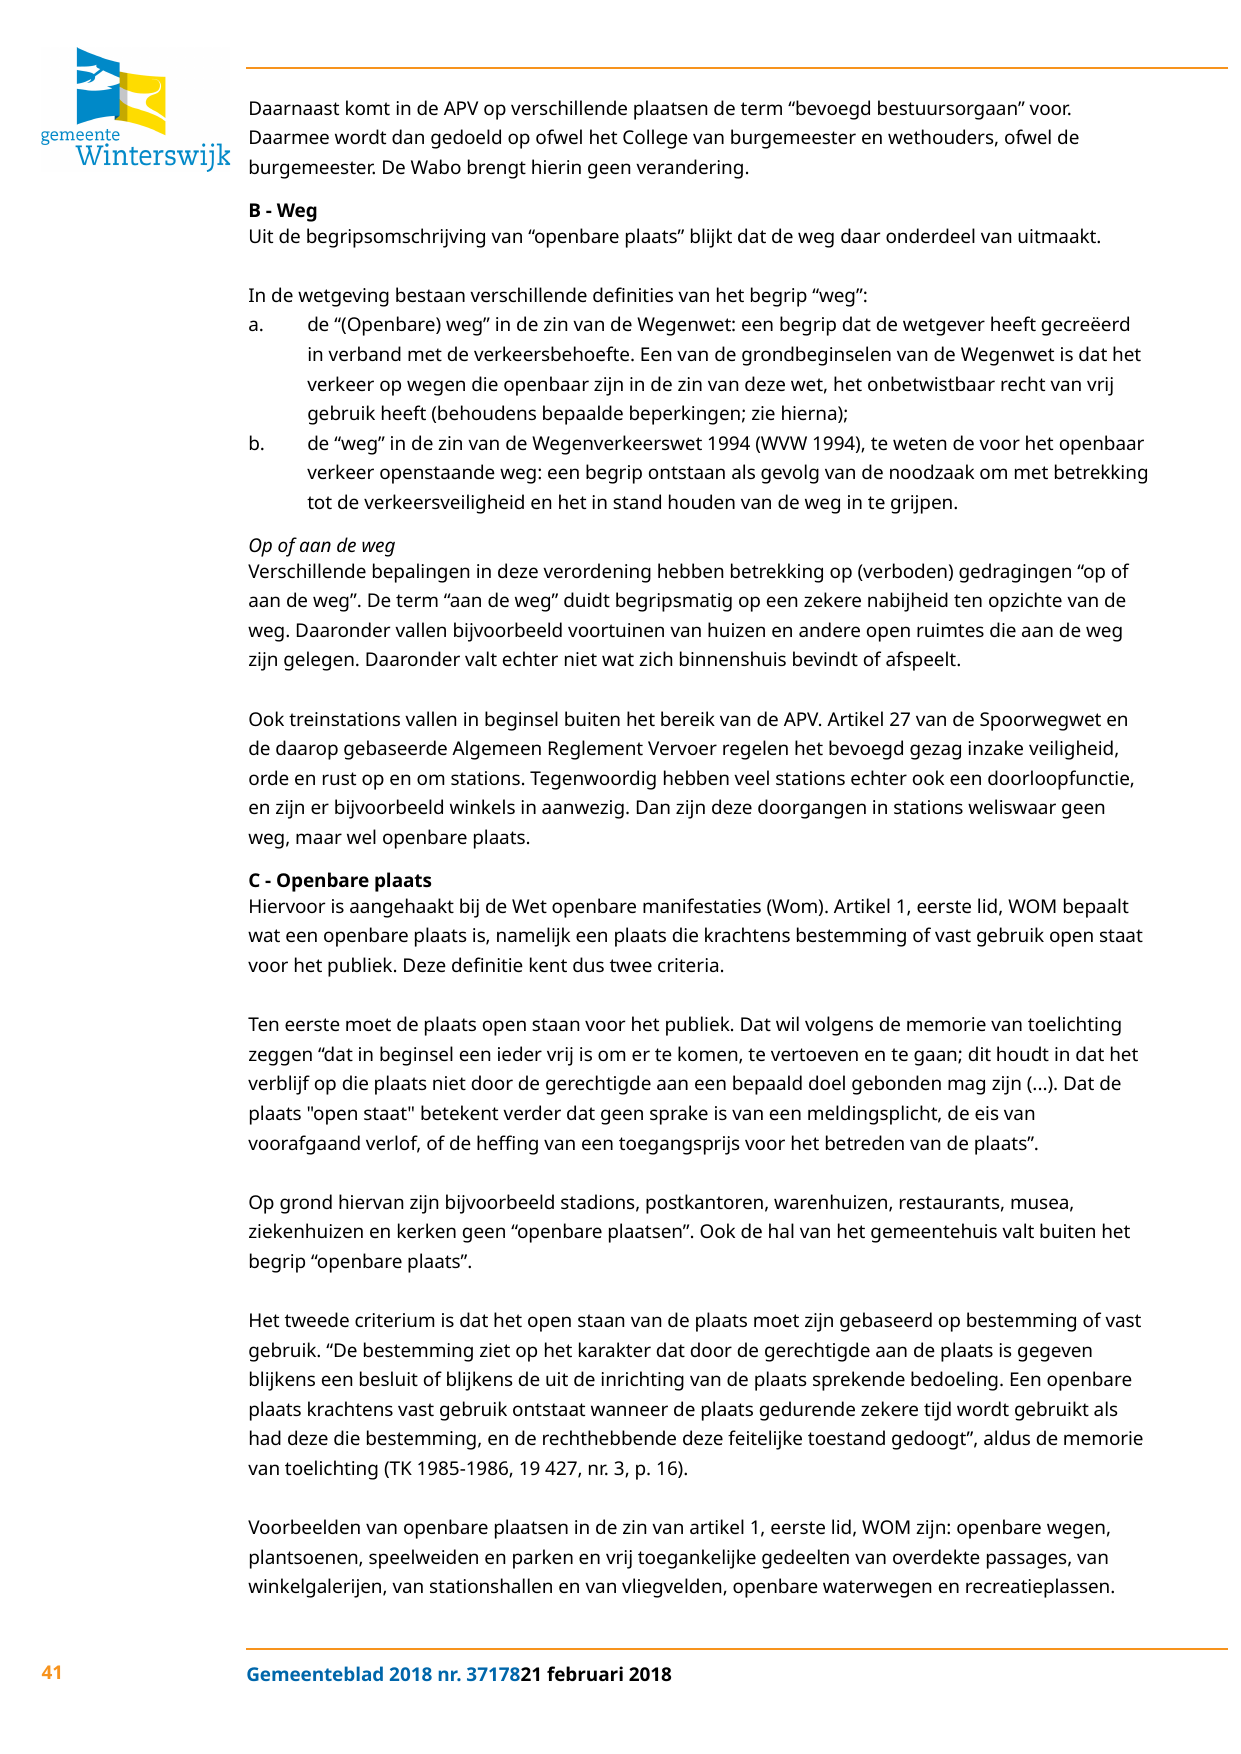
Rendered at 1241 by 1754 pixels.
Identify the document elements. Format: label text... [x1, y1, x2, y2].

picture [225, 153, 231, 162]
text Voorbeelden van openbare plaatsen in de zin van artikel 1, eerste lid, WOM zijn: openbare wegen, plantsoenen, speelweiden en parken en vrij toegankelijke gedeelten van overdekte passages, van winkelgalerijen, van stationshallen en van vliegvelden, openbare waterwegen en recreatieplassen. [248, 1514, 1152, 1599]
list de “weg” in de zin van de Wegenverkeerswet 1994 (WVW 1994), te weten de voor het openbaar verkeer openstaande weg: een begrip ontstaan als gevolg van de noodzaak om met betrekking tot de verkeersveiligheid en het in stand houden van de weg in te grijpen. [248, 430, 1152, 515]
text Daarnaast komt in de APV op verschillende plaatsen de term “bevoegd bestuursorgaan” voor. Daarmee wordt dan gedoeld op ofwel het College van burgemeester en wethouders, ofwel de burgemeester. De Wabo brengt hierin geen verandering. [248, 95, 1152, 180]
text Het tweede criterium is dat het open staan van de plaats moet zijn gebaseerd op bestemming of vast gebruik. “De bestemming ziet op het karakter dat door de gerechtigde aan de plaats is gegeven blijkens een besluit of blijkens de uit de inrichting van de plaats sprekende bedoeling. Een openbare plaats krachtens vast gebruik ontstaat wanneer de plaats gedurende zekere tijd wordt gebruikt als had deze die bestemming, en de rechthebbende deze feitelijke toestand gedoogt”, aldus de memorie van toelichting (TK 1985-1986, 19 427, nr. 3, p. 16). [248, 1307, 1152, 1481]
text In de wetgeving bestaan verschillende definities van het begrip “weg”: [248, 282, 1152, 308]
list de “(Openbare) weg” in de zin van de Wegenwet: een begrip dat de wetgever heeft gecreëerd in verband met de verkeersbehoefte. Een van de grondbeginselen van de Wegenwet is dat het verkeer op wegen die openbaar zijn in de zin van deze wet, het onbetwistbaar recht van vrij gebruik heeft (behoudens bepaalde beperkingen; zie hierna); [248, 312, 1152, 426]
text Ook treinstations vallen in beginsel buiten het bereik van de APV. Artikel 27 van de Spoorwegwet en de daarop gebaseerde Algemeen Reglement Vervoer regelen het bevoegd gezag inzake veiligheid, orde en rust op en om stations. Tegenwoordig hebben veel stations echter ook een doorloopfunctie, en zijn er bijvoorbeeld winkels in aanwezig. Dan zijn deze doorgangen in stations weliswaar geen weg, maar wel openbare plaats. [248, 706, 1152, 850]
text Uit de begripsomschrijving van “openbare plaats” blijkt dat de weg daar onderdeel van uitmaakt. [248, 223, 1152, 248]
text Op of aan de weg [248, 532, 1152, 558]
text B - Weg [248, 197, 1152, 223]
picture [41, 47, 231, 172]
text Ten eerste moet de plaats open staan voor het publiek. Dat wil volgens de memorie van toelichting zeggen “dat in beginsel een ieder vrij is om er te komen, te vertoeven en te gaan; dit houdt in dat het verblijf op die plaats niet door de gerechtigde aan een bepaald doel gebonden mag zijn (...). Dat de plaats "open staat" betekent verder dat geen sprake is van een meldingsplicht, de eis van voorafgaand verlof, of de heffing van een toegangsprijs voor het betreden van de plaats”. [248, 1011, 1152, 1155]
text Verschillende bepalingen in deze verordening hebben betrekking op (verboden) gedragingen “op of aan de weg”. De term “aan de weg” duidt begripsmatig op een zekere nabijheid ten opzichte van de weg. Daaronder vallen bijvoorbeeld voortuinen van huizen en andere open ruimtes die aan de weg zijn gelegen. Daaronder valt echter niet wat zich binnenshuis bevindt of afspeelt. [248, 558, 1152, 672]
text Hiervoor is aangehaakt bij de Wet openbare manifestaties (Wom). Artikel 1, eerste lid, WOM bepaalt wat een openbare plaats is, namelijk een plaats die krachtens bestemming of vast gebruik open staat voor het publiek. Deze definitie kent dus twee criteria. [248, 893, 1152, 978]
text C - Openbare plaats [248, 867, 1152, 893]
text Op grond hiervan zijn bijvoorbeeld stadions, postkantoren, warenhuizen, restaurants, musea, ziekenhuizen en kerken geen “openbare plaatsen”. Ook de hal van het gemeentehuis valt buiten het begrip “openbare plaats”. [248, 1189, 1152, 1274]
